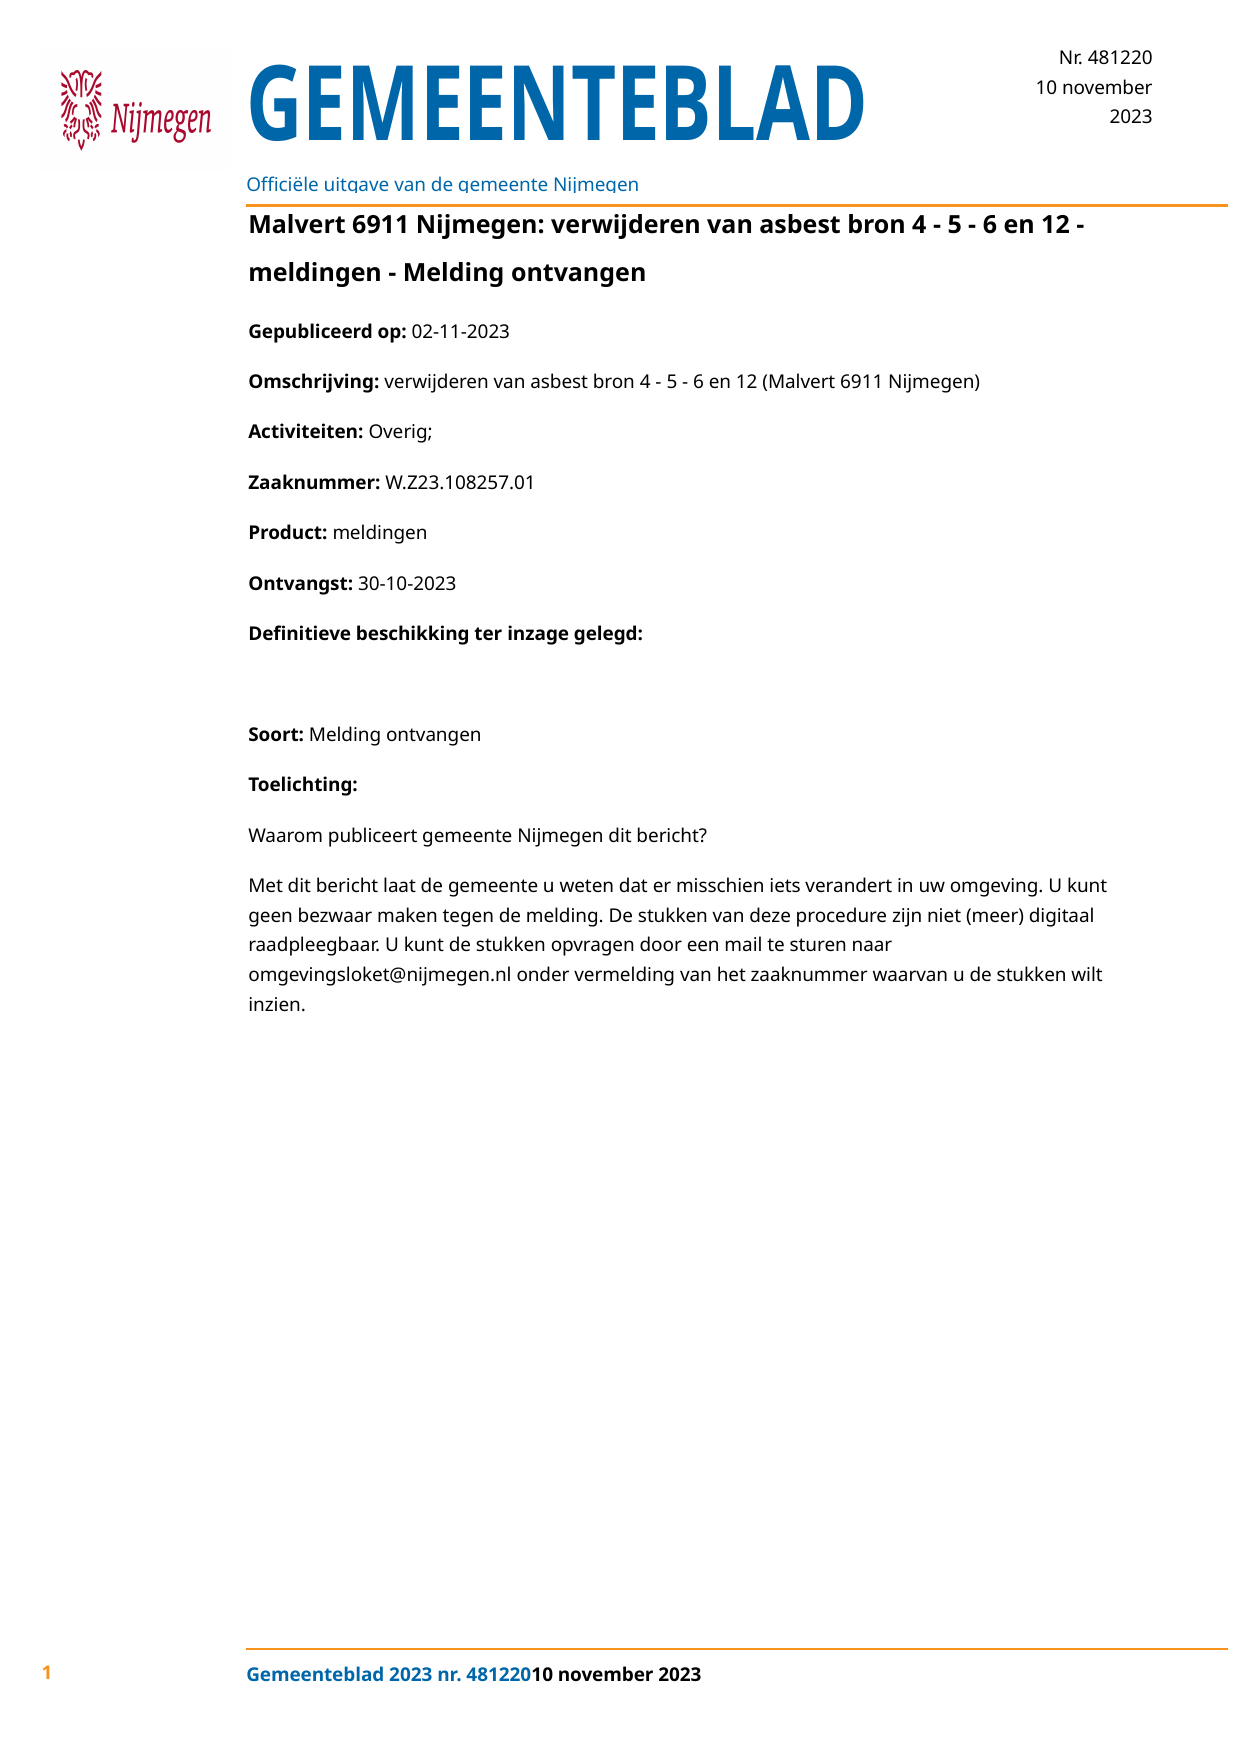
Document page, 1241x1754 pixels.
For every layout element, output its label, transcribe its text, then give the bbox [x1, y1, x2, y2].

text Definitieve beschikking ter inzage gelegd: [248, 620, 1152, 646]
text Product: meldingen [248, 519, 1152, 545]
picture [41, 47, 231, 172]
text Ontvangst: 30-10-2023 [248, 570, 1152, 596]
text Gepubliceerd op: 02-11-2023 [248, 318, 1152, 344]
text Zaaknummer: W.Z23.108257.01 [248, 469, 1152, 495]
text Omschrijving: verwijderen van asbest bron 4 - 5 - 6 en 12 (Malvert 6911 Nijmegen) [248, 368, 1152, 394]
text Met dit bericht laat de gemeente u weten dat er misschien iets verandert in uw omgeving. U kunt geen bezwaar maken tegen de melding. De stukken van deze procedure zijn niet (meer) digitaal raadpleegbaar. U kunt de stukken opvragen door een mail te sturen naar omgevingsloket@nijmegen.nl onder vermelding van het zaaknummer waarvan u de stukken wilt inzien. [248, 872, 1152, 1017]
text Soort: Melding ontvangen [248, 721, 1152, 747]
text Activiteiten: Overig; [248, 419, 1152, 444]
text Toelichting: [248, 772, 1152, 797]
text Waarom publiceert gemeente Nijmegen dit bericht? [248, 822, 1152, 848]
text Malvert 6911 Nijmegen: verwijderen van asbest bron 4 - 5 - 6 en 12 - meldingen - Melding ontvangen [248, 207, 1152, 288]
